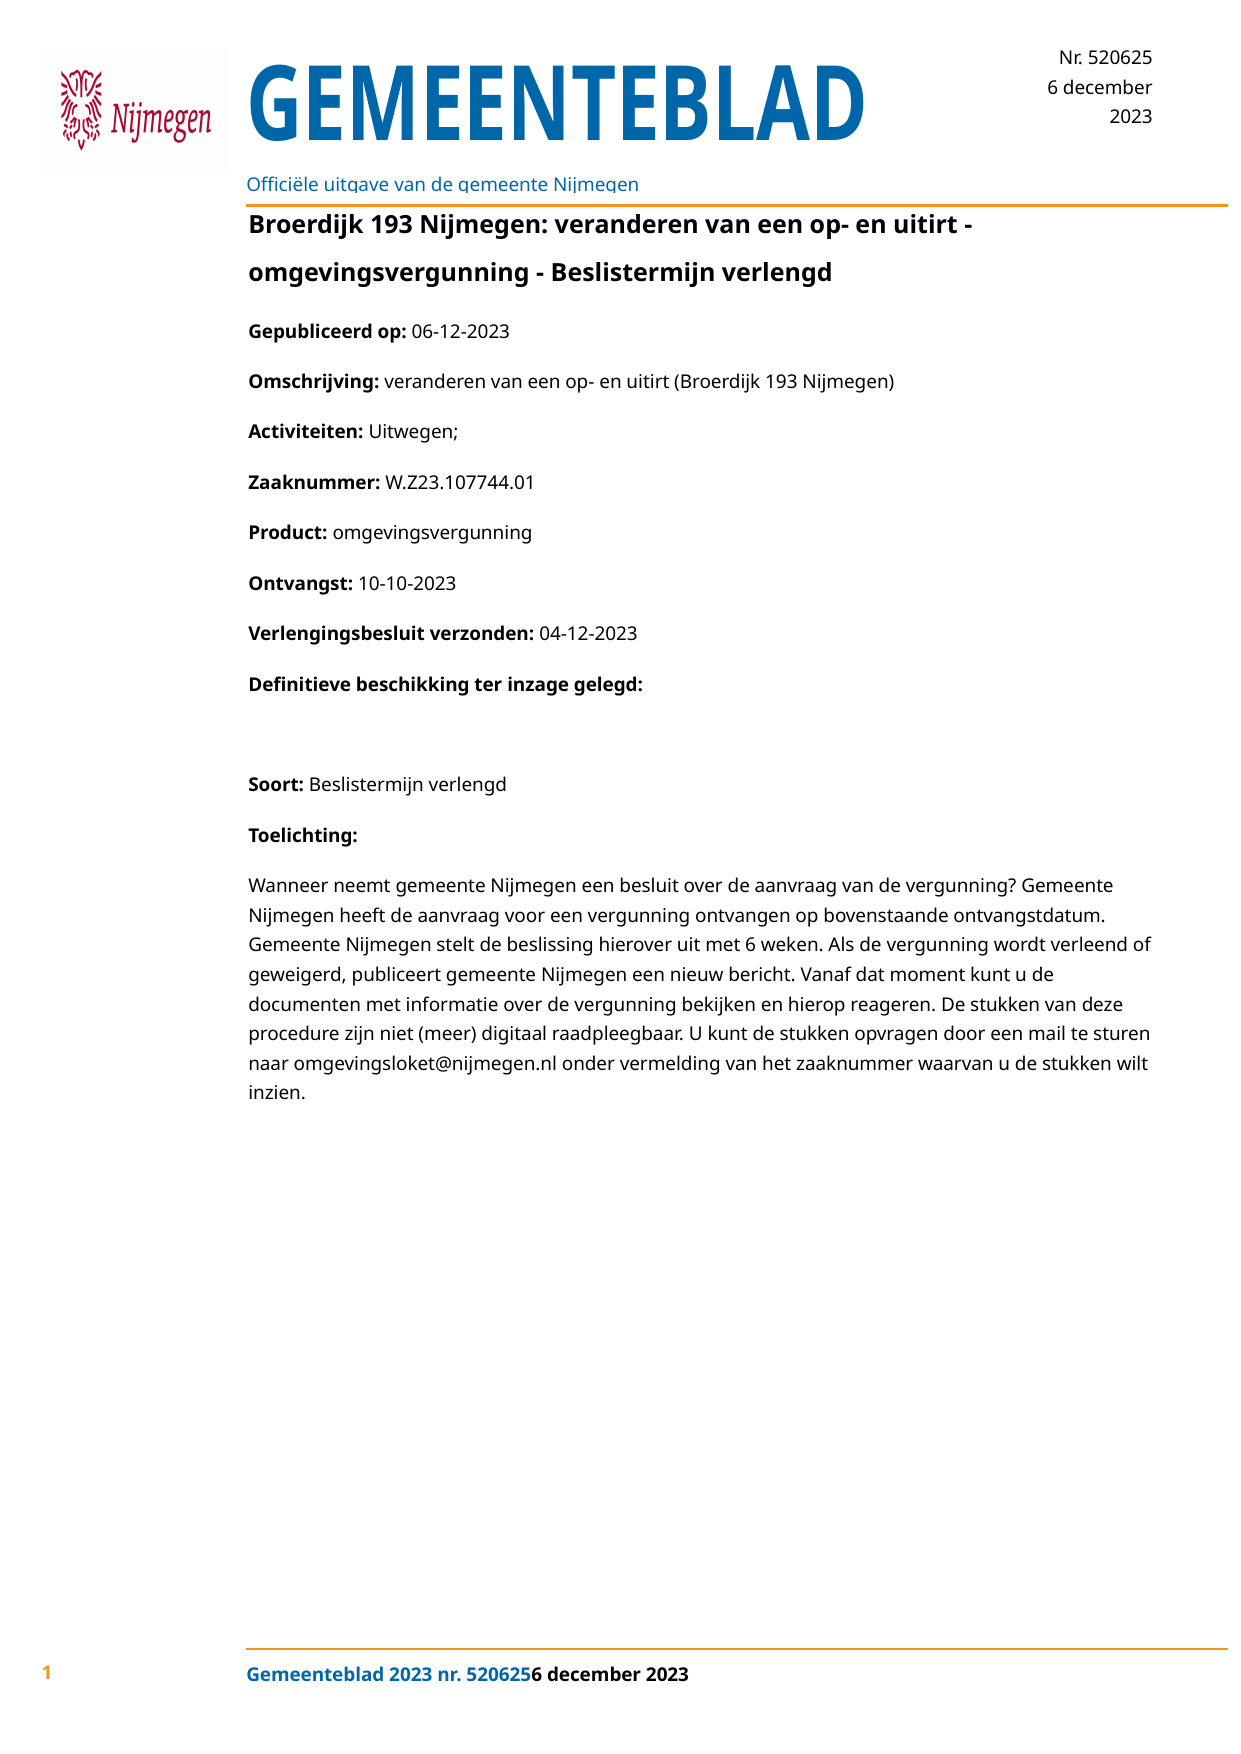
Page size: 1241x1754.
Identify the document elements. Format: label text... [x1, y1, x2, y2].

text Omschrijving: veranderen van een op- en uitirt (Broerdijk 193 Nijmegen) [248, 368, 1152, 394]
text Verlengingsbesluit verzonden: 04-12-2023 [248, 620, 1152, 646]
picture [41, 47, 231, 172]
text Product: omgevingsvergunning [248, 519, 1152, 545]
text Gepubliceerd op: 06-12-2023 [248, 318, 1152, 344]
text Activiteiten: Uitwegen; [248, 419, 1152, 444]
text Soort: Beslistermijn verlengd [248, 772, 1152, 797]
text Toelichting: [248, 822, 1152, 848]
text Definitieve beschikking ter inzage gelegd: [248, 671, 1152, 697]
text Zaaknummer: W.Z23.107744.01 [248, 469, 1152, 495]
text Wanneer neemt gemeente Nijmegen een besluit over de aanvraag van de vergunning? Gemeente Nijmegen heeft de aanvraag voor een vergunning ontvangen op bovenstaande ontvangstdatum. Gemeente Nijmegen stelt de beslissing hierover uit met 6 weken. Als de vergunning wordt verleend of geweigerd, publiceert gemeente Nijmegen een nieuw bericht. Vanaf dat moment kunt u de documenten met informatie over de vergunning bekijken en hierop reageren. De stukken van deze procedure zijn niet (meer) digitaal raadpleegbaar. U kunt de stukken opvragen door een mail te sturen naar omgevingsloket@nijmegen.nl onder vermelding van het zaaknummer waarvan u de stukken wilt inzien. [248, 872, 1152, 1105]
text Ontvangst: 10-10-2023 [248, 570, 1152, 596]
text Broerdijk 193 Nijmegen: veranderen van een op- en uitirt - omgevingsvergunning - Beslistermijn verlengd [248, 207, 1152, 288]
